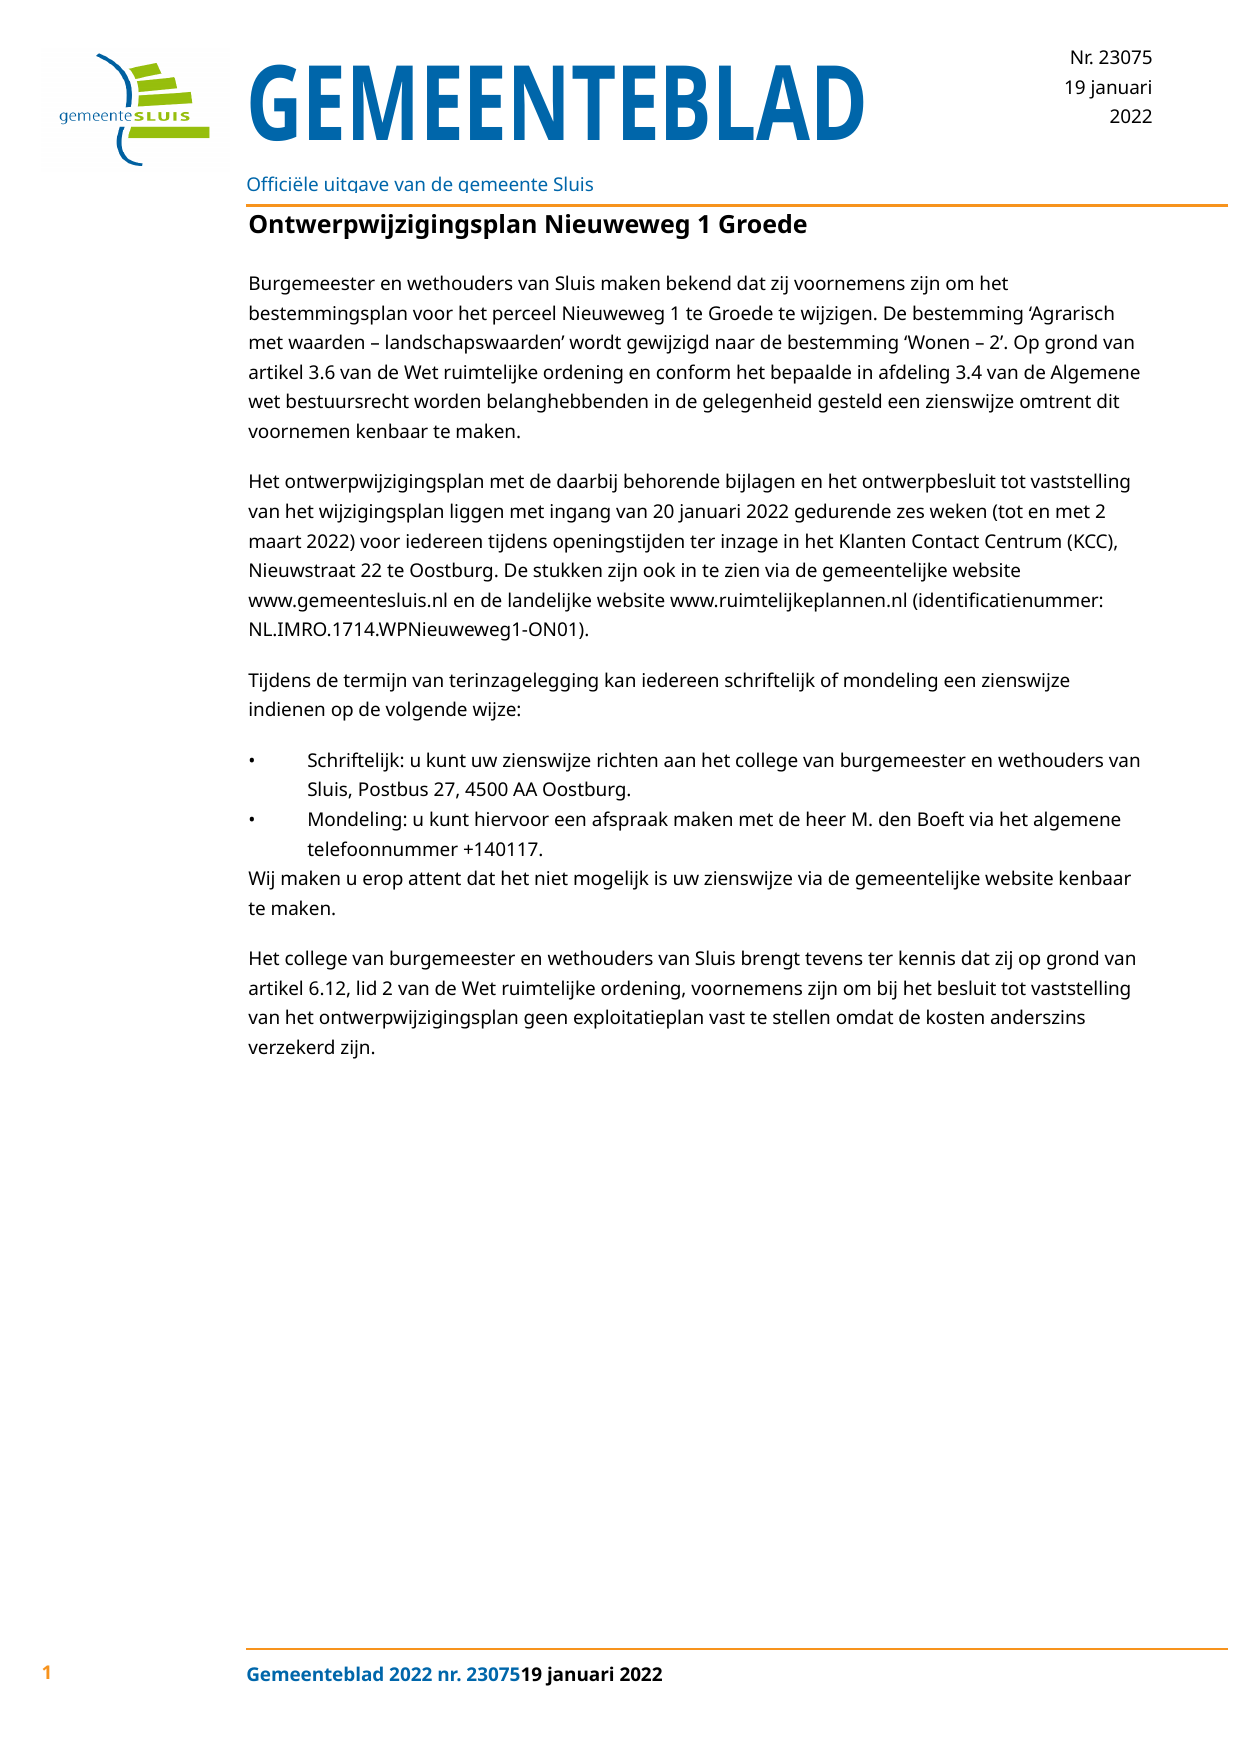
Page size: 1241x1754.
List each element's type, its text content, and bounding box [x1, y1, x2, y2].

text Ontwerpwijzigingsplan Nieuweweg 1 Groede [248, 207, 1152, 241]
text Het ontwerpwijzigingsplan met de daarbij behorende bijlagen en het ontwerpbesluit tot vaststelling van het wijzigingsplan liggen met ingang van 20 januari 2022 gedurende zes weken (tot en met 2 maart 2022) voor iedereen tijdens openingstijden ter inzage in het Klanten Contact Centrum (KCC), Nieuwstraat 22 te Oostburg. De stukken zijn ook in te zien via de gemeentelijke website www.gemeentesluis.nl en de landelijke website www.ruimtelijkeplannen.nl (identificatienummer: NL.IMRO.1714.WPNieuweweg1-ON01). [248, 469, 1152, 642]
text Wij maken u erop attent dat het niet mogelijk is uw zienswijze via de gemeentelijke website kenbaar te maken. [248, 865, 1152, 921]
picture [41, 47, 231, 172]
list Mondeling: u kunt hiervoor een afspraak maken met de heer M. den Boeft via het algemene telefoonnummer +140117. [248, 806, 1152, 861]
text Het college van burgemeester en wethouders van Sluis brengt tevens ter kennis dat zij op grond van artikel 6.12, lid 2 van de Wet ruimtelijke ordening, voornemens zijn om bij het besluit tot vaststelling van het ontwerpwijzigingsplan geen exploitatieplan vast te stellen omdat de kosten anderszins verzekerd zijn. [248, 945, 1152, 1060]
text Tijdens de termijn van terinzagelegging kan iedereen schriftelijk of mondeling een zienswijze indienen op de volgende wijze: [248, 667, 1152, 722]
list Schriftelijk: u kunt uw zienswijze richten aan het college van burgemeester en wethouders van Sluis, Postbus 27, 4500 AA Oostburg. [248, 747, 1152, 802]
text Burgemeester en wethouders van Sluis maken bekend dat zij voornemens zijn om het bestemmingsplan voor het perceel Nieuweweg 1 te Groede te wijzigen. De bestemming ‘Agrarisch met waarden – landschapswaarden’ wordt gewijzigd naar de bestemming ‘Wonen – 2’. Op grond van artikel 3.6 van de Wet ruimtelijke ordening en conform het bepaalde in afdeling 3.4 van de Algemene wet bestuursrecht worden belanghebbenden in de gelegenheid gesteld een zienswijze omtrent dit voornemen kenbaar te maken. [248, 270, 1152, 444]
